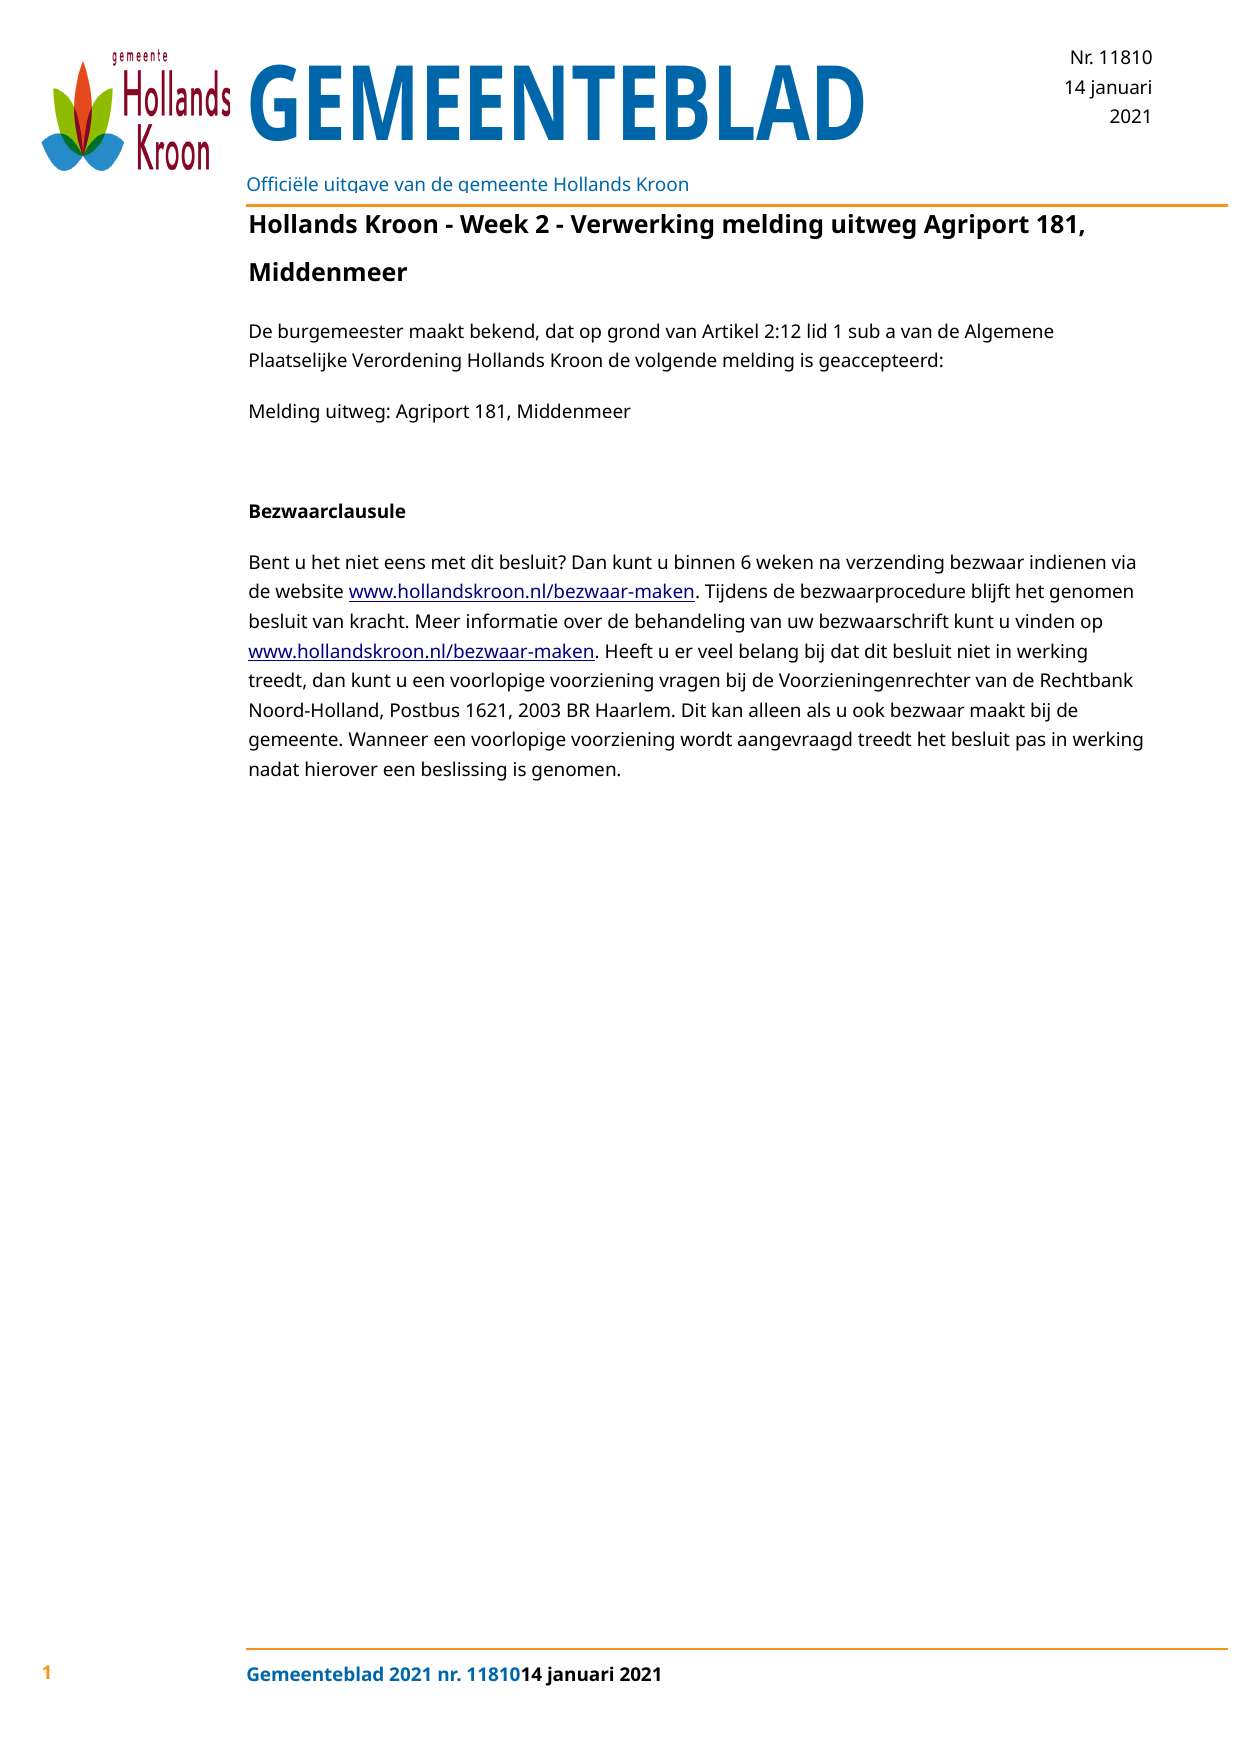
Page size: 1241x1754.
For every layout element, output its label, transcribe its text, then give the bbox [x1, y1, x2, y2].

text Bent u het niet eens met dit besluit? Dan kunt u binnen 6 weken na verzending bezwaar indienen via de website www.hollandskroon.nl/bezwaar-maken. Tijdens de bezwaarprocedure blijft het genomen besluit van kracht. Meer informatie over de behandeling van uw bezwaarschrift kunt u vinden op www.hollandskroon.nl/bezwaar-maken. Heeft u er veel belang bij dat dit besluit niet in werking treedt, dan kunt u een voorlopige voorziening vragen bij de Voorzieningenrechter van de Rechtbank Noord-Holland, Postbus 1621, 2003 BR Haarlem. Dit kan alleen als u ook bezwaar maakt bij de gemeente. Wanneer een voorlopige voorziening wordt aangevraagd treedt het besluit pas in werking nadat hierover een beslissing is genomen. [248, 549, 1152, 782]
text Hollands Kroon - Week 2 - Verwerking melding uitweg Agriport 181, Middenmeer [248, 207, 1152, 288]
text Melding uitweg: Agriport 181, Middenmeer [248, 398, 1152, 424]
picture [41, 47, 231, 172]
text Bezwaarclausule [248, 499, 1152, 524]
text De burgemeester maakt bekend, dat op grond van Artikel 2:12 lid 1 sub a van de Algemene Plaatselijke Verordening Hollands Kroon de volgende melding is geaccepteerd: [248, 318, 1152, 373]
